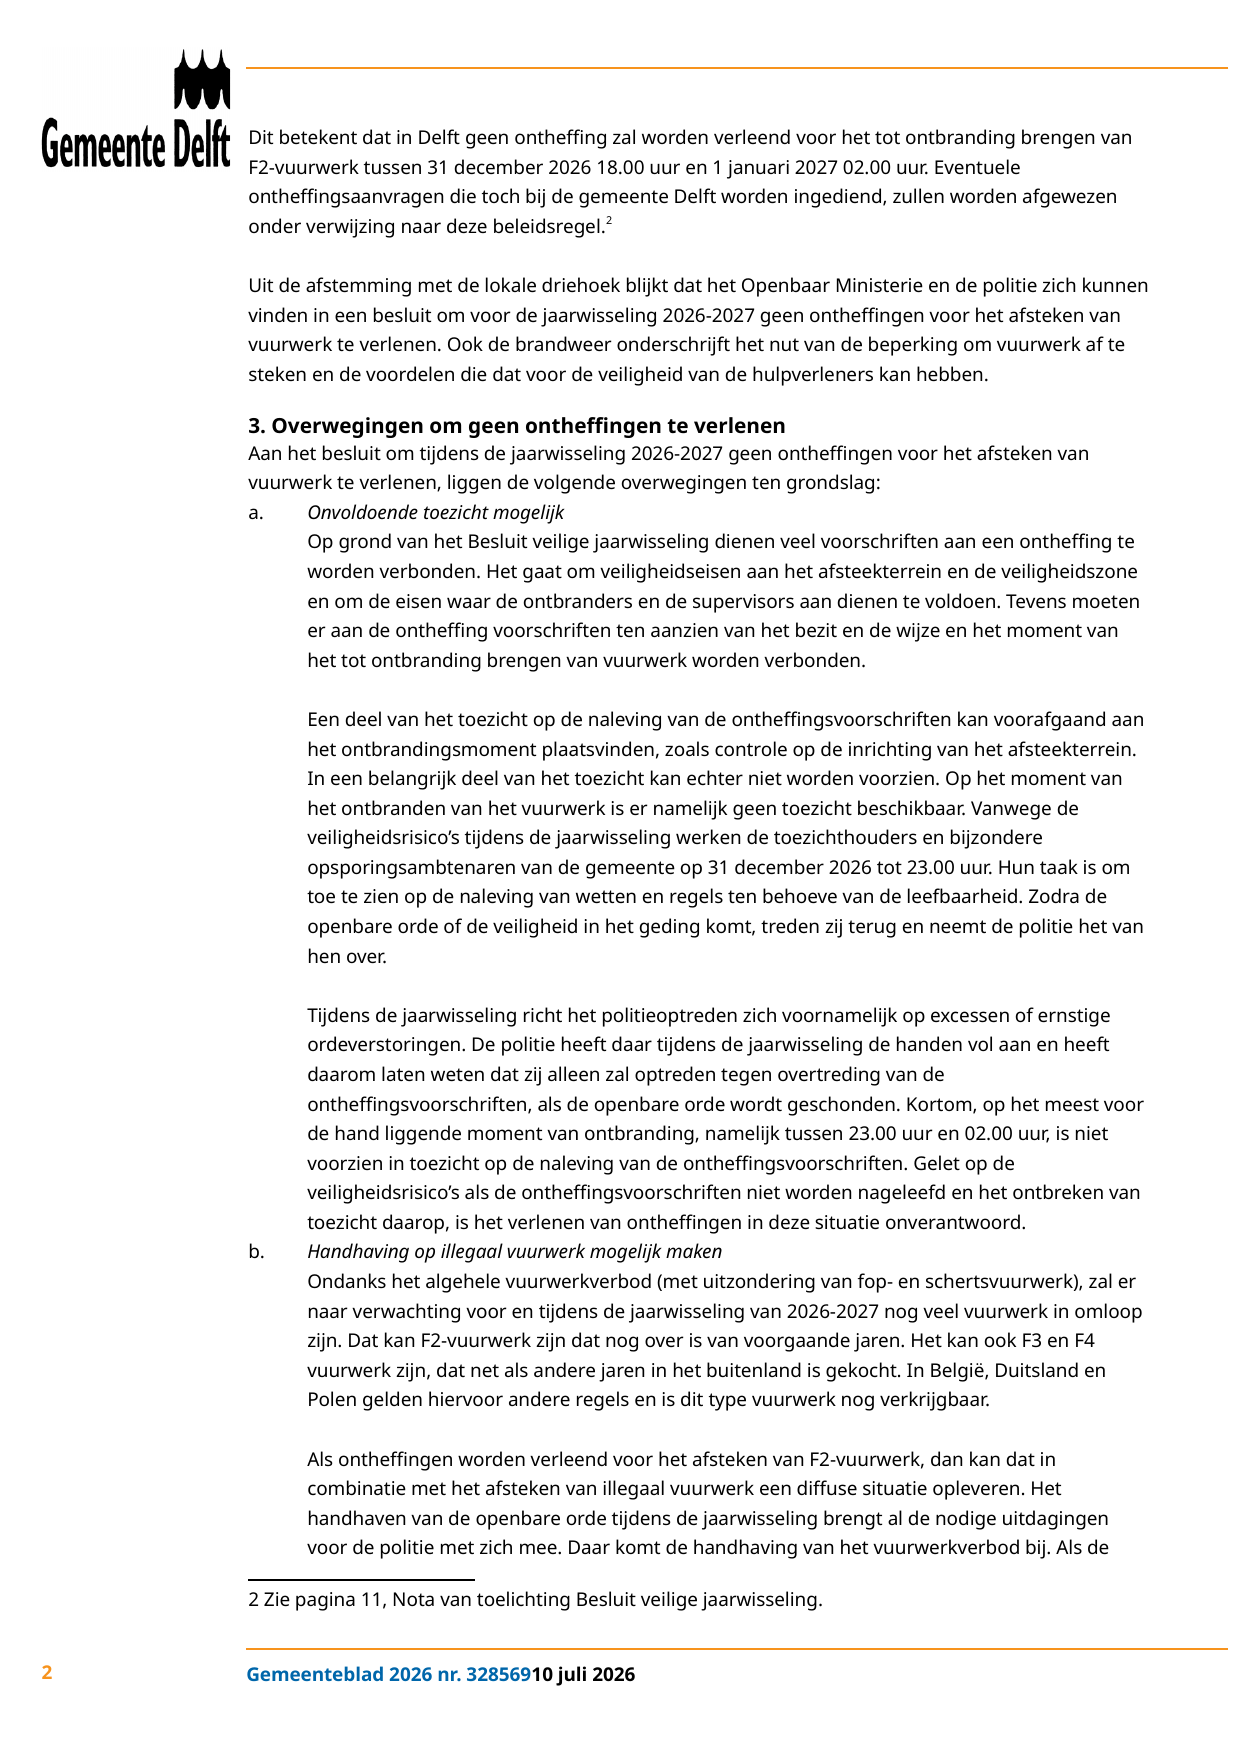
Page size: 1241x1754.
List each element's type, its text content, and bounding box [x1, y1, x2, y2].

list Als ontheffingen worden verleend voor het afsteken van F2-vuurwerk, dan kan dat in combinatie met het afsteken van illegaal vuurwerk een diffuse situatie opleveren. Het handhaven van de openbare orde tijdens de jaarwisseling brengt al de nodige uitdagingen voor de politie met zich mee. Daar komt de handhaving van het vuurwerkverbod bij. Als de [248, 1446, 1152, 1560]
text Zie pagina 11, Nota van toelichting Besluit veilige jaarwisseling. [248, 1586, 1152, 1612]
list Tijdens de jaarwisseling richt het politieoptreden zich voornamelijk op excessen of ernstige ordeverstoringen. De politie heeft daar tijdens de jaarwisseling de handen vol aan en heeft daarom laten weten dat zij alleen zal optreden tegen overtreding van de ontheffingsvoorschriften, als de openbare orde wordt geschonden. Kortom, op het meest voor de hand liggende moment van ontbranding, namelijk tussen 23.00 uur en 02.00 uur, is niet voorzien in toezicht op de naleving van de ontheffingsvoorschriften. Gelet op de veiligheidsrisico’s als de ontheffingsvoorschriften niet worden nageleefd en het ontbreken van toezicht daarop, is het verlenen van ontheffingen in deze situatie onverantwoord. [248, 1002, 1152, 1235]
text Aan het besluit om tijdens de jaarwisseling 2026-2027 geen ontheffingen voor het afsteken van vuurwerk te verlenen, liggen de volgende overwegingen ten grondslag: [248, 440, 1152, 495]
list Een deel van het toezicht op de naleving van de ontheffingsvoorschriften kan voorafgaand aan het ontbrandingsmoment plaatsvinden, zoals controle op de inrichting van het afsteekterrein. In een belangrijk deel van het toezicht kan echter niet worden voorzien. Op het moment van het ontbranden van het vuurwerk is er namelijk geen toezicht beschikbaar. Vanwege de veiligheidsrisico’s tijdens de jaarwisseling werken de toezichthouders en bijzondere opsporingsambtenaren van de gemeente op 31 december 2026 tot 23.00 uur. Hun taak is om toe te zien op de naleving van wetten en regels ten behoeve van de leefbaarheid. Zodra de openbare orde of de veiligheid in het geding komt, treden zij terug en neemt de politie het van hen over. [248, 706, 1152, 968]
list Onvoldoende toezicht mogelijk [248, 499, 1152, 525]
list Handhaving op illegaal vuurwerk mogelijk maken [248, 1239, 1152, 1264]
text Uit de afstemming met de lokale driehoek blijkt dat het Openbaar Ministerie en de politie zich kunnen vinden in een besluit om voor de jaarwisseling 2026-2027 geen ontheffingen voor het afsteken van vuurwerk te verlenen. Ook de brandweer onderschrijft het nut van de beperking om vuurwerk af te steken en de voordelen die dat voor de veiligheid van de hulpverleners kan hebben. [248, 272, 1152, 387]
list Ondanks het algehele vuurwerkverbod (met uitzondering van fop- en schertsvuurwerk), zal er naar verwachting voor en tijdens de jaarwisseling van 2026-2027 nog veel vuurwerk in omloop zijn. Dat kan F2-vuurwerk zijn dat nog over is van voorgaande jaren. Het kan ook F3 en F4 vuurwerk zijn, dat net als andere jaren in het buitenland is gekocht. In België, Duitsland en Polen gelden hiervoor andere regels en is dit type vuurwerk nog verkrijgbaar. [248, 1268, 1152, 1412]
list Op grond van het Besluit veilige jaarwisseling dienen veel voorschriften aan een ontheffing te worden verbonden. Het gaat om veiligheidseisen aan het afsteekterrein en de veiligheidszone en om de eisen waar de ontbranders en de supervisors aan dienen te voldoen. Tevens moeten er aan de ontheffing voorschriften ten aanzien van het bezit en de wijze en het moment van het tot ontbranding brengen van vuurwerk worden verbonden. [248, 529, 1152, 673]
text 3. Overwegingen om geen ontheffingen te verlenen [248, 411, 1152, 440]
text Dit betekent dat in Delft geen ontheffing zal worden verleend voor het tot ontbranding brengen van F2-vuurwerk tussen 31 december 2026 18.00 uur en 1 januari 2027 02.00 uur. Eventuele ontheffingsaanvragen die toch bij de gemeente Delft worden ingediend, zullen worden afgewezen onder verwijzing naar deze beleidsregel. [248, 124, 1152, 239]
picture [41, 47, 231, 172]
